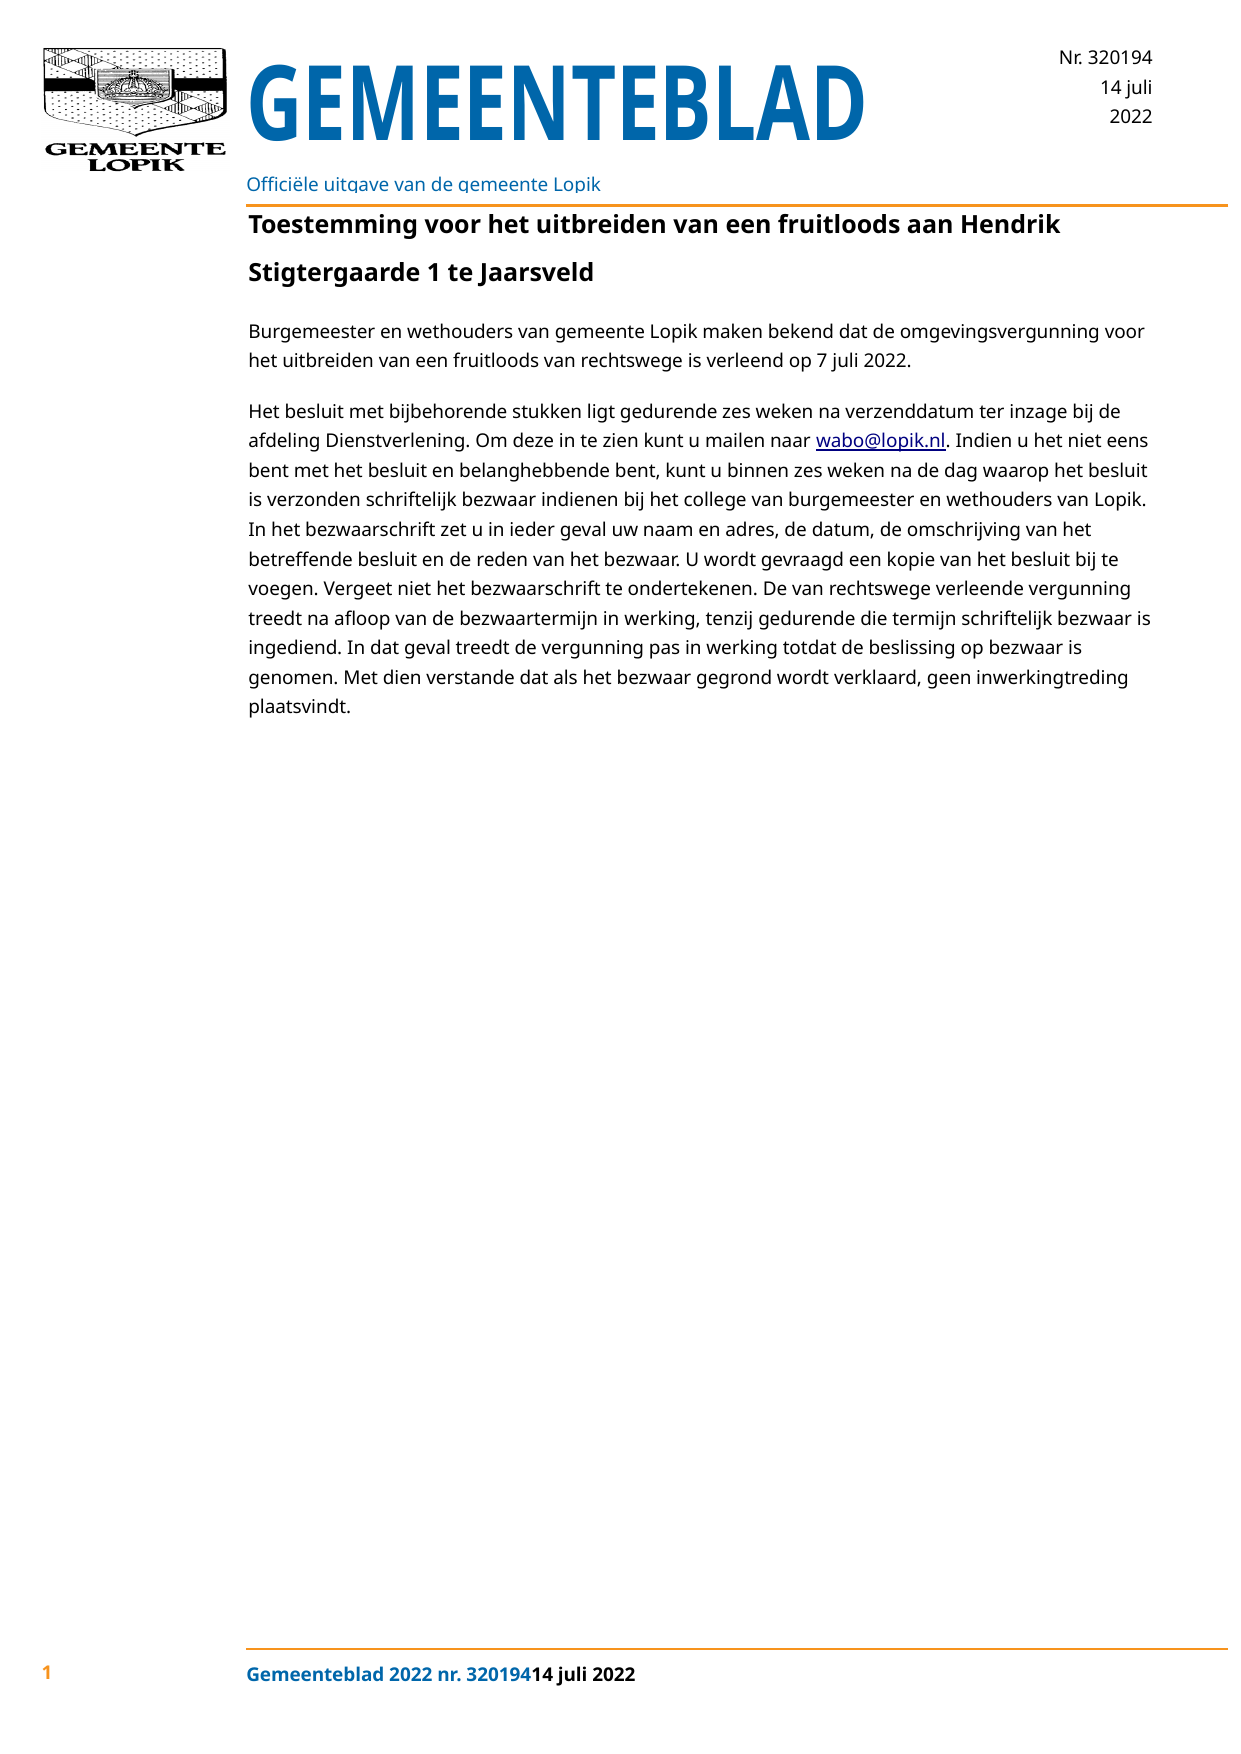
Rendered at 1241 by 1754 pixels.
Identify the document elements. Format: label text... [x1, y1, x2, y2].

text Burgemeester en wethouders van gemeente Lopik maken bekend dat de omgevingsvergunning voor het uitbreiden van een fruitloods van rechtswege is verleend op 7 juli 2022. [248, 318, 1152, 373]
text Het besluit met bijbehorende stukken ligt gedurende zes weken na verzenddatum ter inzage bij de afdeling Dienstverlening. Om deze in te zien kunt u mailen naar wabo@lopik.nl. Indien u het niet eens bent met het besluit en belanghebbende bent, kunt u binnen zes weken na de dag waarop het besluit is verzonden schriftelijk bezwaar indienen bij het college van burgemeester en wethouders van Lopik. In het bezwaarschrift zet u in ieder geval uw naam en adres, de datum, de omschrijving van het betreffende besluit en de reden van het bezwaar. U wordt gevraagd een kopie van het besluit bij te voegen. Vergeet niet het bezwaarschrift te ondertekenen. De van rechtswege verleende vergunning treedt na afloop van de bezwaartermijn in werking, tenzij gedurende die termijn schriftelijk bezwaar is ingediend. In dat geval treedt de vergunning pas in werking totdat de beslissing op bezwaar is genomen. Met dien verstande dat als het bezwaar gegrond wordt verklaard, geen inwerkingtreding plaatsvindt. [248, 398, 1152, 719]
text Toestemming voor het uitbreiden van een fruitloods aan Hendrik Stigtergaarde 1 te Jaarsveld [248, 207, 1152, 288]
picture [41, 47, 231, 172]
